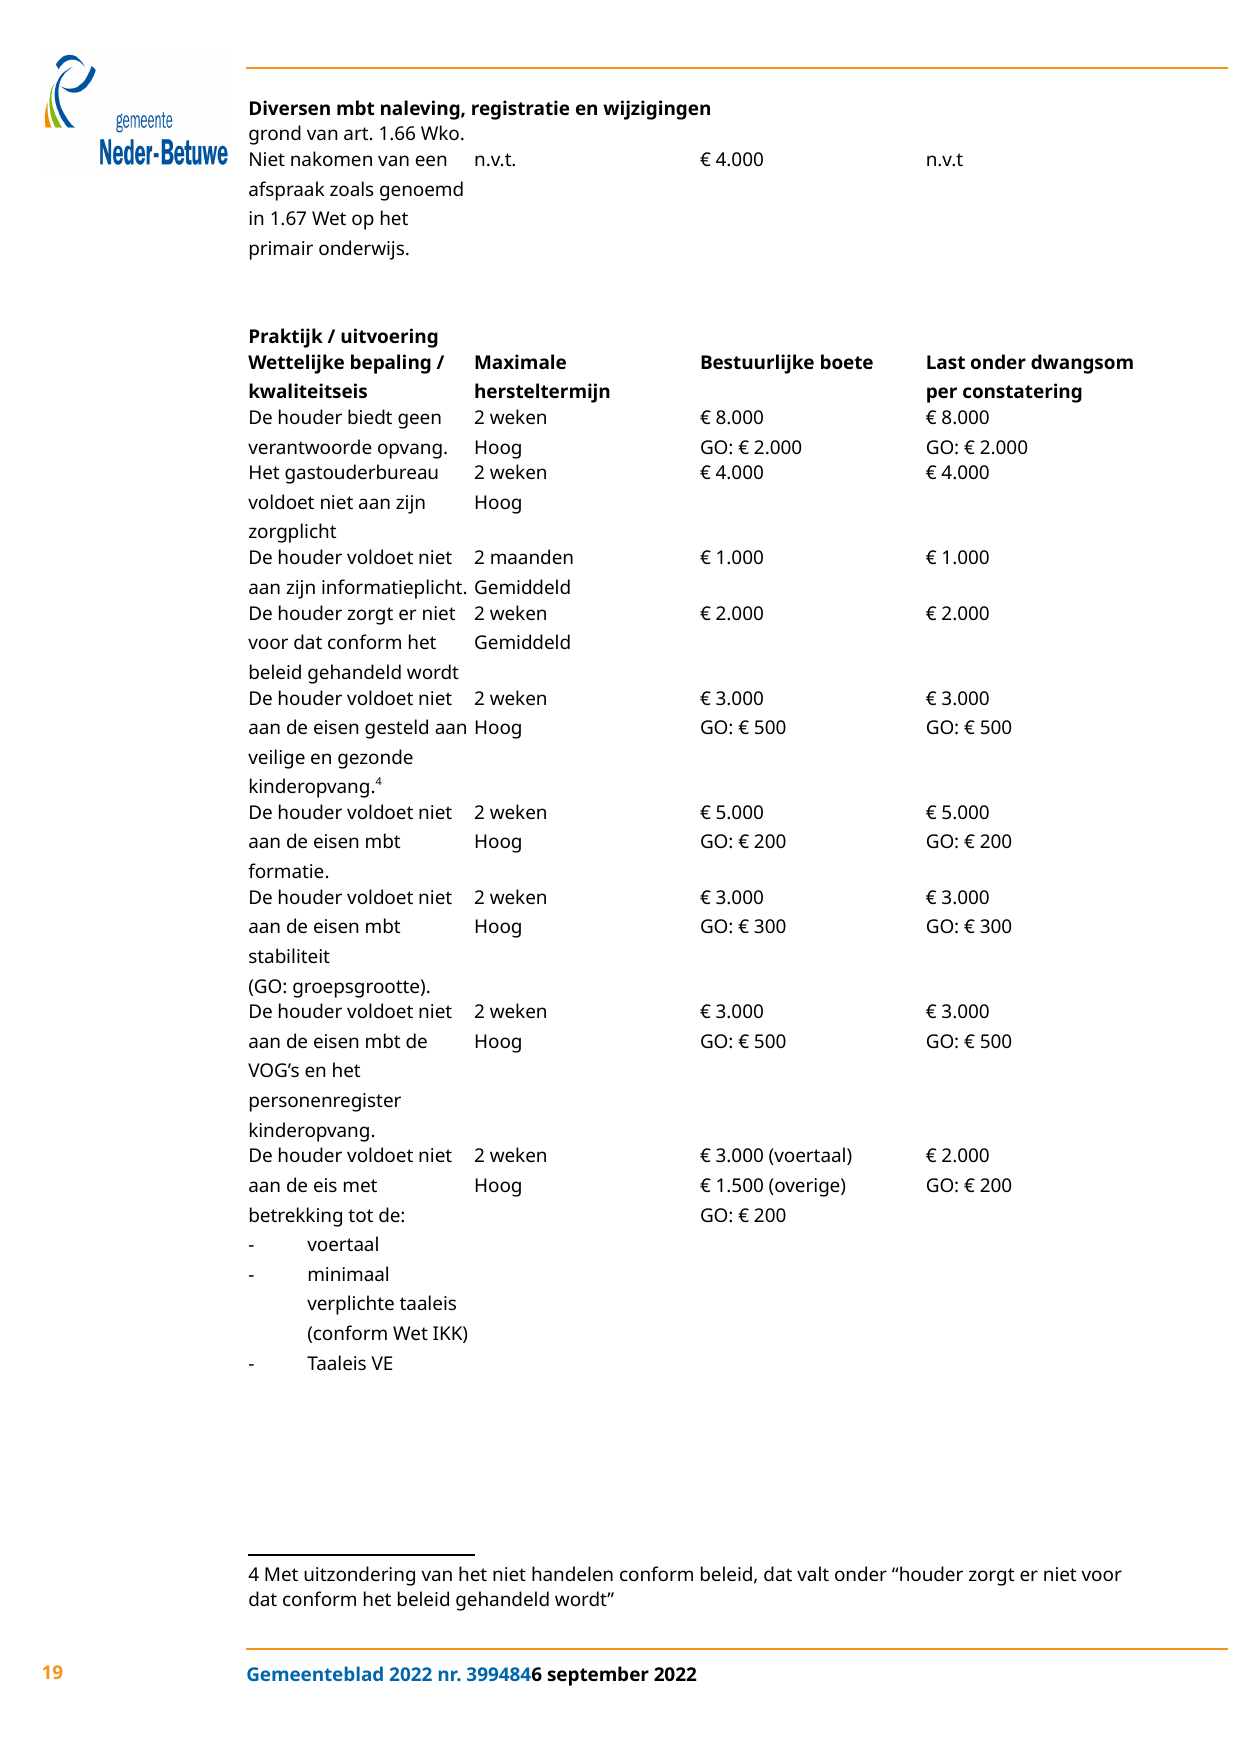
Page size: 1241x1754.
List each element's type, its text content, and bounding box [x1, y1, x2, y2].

picture [41, 47, 231, 172]
table_cell € 3.000 GO: € 500 [926, 685, 1152, 799]
table_cell € 3.000 GO: € 300 [926, 884, 1152, 998]
table_cell [474, 121, 700, 146]
table_cell De houder zorgt er niet voor dat conform het beleid gehandeld wordt [248, 600, 474, 685]
table_cell [926, 121, 1152, 146]
table_cell € 2.000 [926, 600, 1152, 685]
table_cell € 8.000 GO: € 2.000 [700, 404, 926, 459]
table_header [700, 323, 926, 349]
table_cell [700, 121, 926, 146]
table_cell € 3.000 (voertaal) € 1.500 (overige) GO: € 200 [700, 1143, 926, 1375]
table_cell € 8.000 GO: € 2.000 [926, 404, 1152, 459]
table_cell € 4.000 [926, 460, 1152, 544]
table_cell De houder biedt geen verantwoorde opvang. [248, 404, 474, 459]
table_cell € 5.000 GO: € 200 [700, 799, 926, 884]
table_cell € 3.000 GO: € 500 [700, 685, 926, 799]
table_cell 2 weken Gemiddeld [474, 600, 700, 685]
table_cell € 2.000 [700, 600, 926, 685]
table_cell De houder voldoet niet aan de eisen mbt de VOG’s en het personenregister kinderopvang. [248, 999, 474, 1143]
table_cell 2 weken Hoog [474, 884, 700, 998]
table_cell De houder voldoet niet aan de eisen mbt stabiliteit (GO: groepsgrootte). [248, 884, 474, 998]
table_cell Niet nakomen van een afspraak zoals genoemd in 1.67 Wet op het primair onderwijs. [248, 146, 474, 261]
table_cell 2 weken Hoog [474, 685, 700, 799]
table_cell € 4.000 [700, 146, 926, 261]
table_cell Last onder dwangsom per constatering [926, 349, 1152, 404]
table_cell € 5.000 GO: € 200 [926, 799, 1152, 884]
table_cell € 2.000 GO: € 200 [926, 1143, 1152, 1375]
table_cell Het gastouderbureau voldoet niet aan zijn zorgplicht [248, 460, 474, 544]
table_cell De houder voldoet niet aan de eisen gesteld aan veilige en gezonde kinderopvang. [248, 685, 474, 799]
table_cell grond van art. 1.66 Wko. [248, 121, 474, 146]
table_cell 2 weken Hoog [474, 404, 700, 459]
table_cell Wettelijke bepaling / kwaliteitseis [248, 349, 474, 404]
table_cell Maximale hersteltermijn [474, 349, 700, 404]
table_cell De houder voldoet niet aan zijn informatieplicht. [248, 545, 474, 600]
table_cell 2 weken Hoog [474, 460, 700, 544]
table_cell 2 weken Hoog [474, 1143, 700, 1375]
table_cell De houder voldoet niet aan de eis met betrekking tot de: voertaal minimaal verplichte taaleis (conform Wet IKK) Taaleis VE [248, 1143, 474, 1375]
table_header [474, 323, 700, 349]
table_cell n.v.t. [474, 146, 700, 261]
table_cell 2 weken Hoog [474, 799, 700, 884]
table_header Praktijk / uitvoering [248, 323, 474, 349]
table_cell De houder voldoet niet aan de eisen mbt formatie. [248, 799, 474, 884]
table_cell 2 maanden Gemiddeld [474, 545, 700, 600]
table_cell € 3.000 GO: € 500 [700, 999, 926, 1143]
table_cell € 4.000 [700, 460, 926, 544]
table_cell € 3.000 GO: € 300 [700, 884, 926, 998]
table_cell 2 weken Hoog [474, 999, 700, 1143]
table_header Diversen mbt naleving, registratie en wijzigingen [248, 95, 1152, 121]
table_cell Bestuurlijke boete [700, 349, 926, 404]
table_cell n.v.t [926, 146, 1152, 261]
table_header [926, 323, 1152, 349]
table_cell € 1.000 [700, 545, 926, 600]
table_cell € 3.000 GO: € 500 [926, 999, 1152, 1143]
table_cell € 1.000 [926, 545, 1152, 600]
